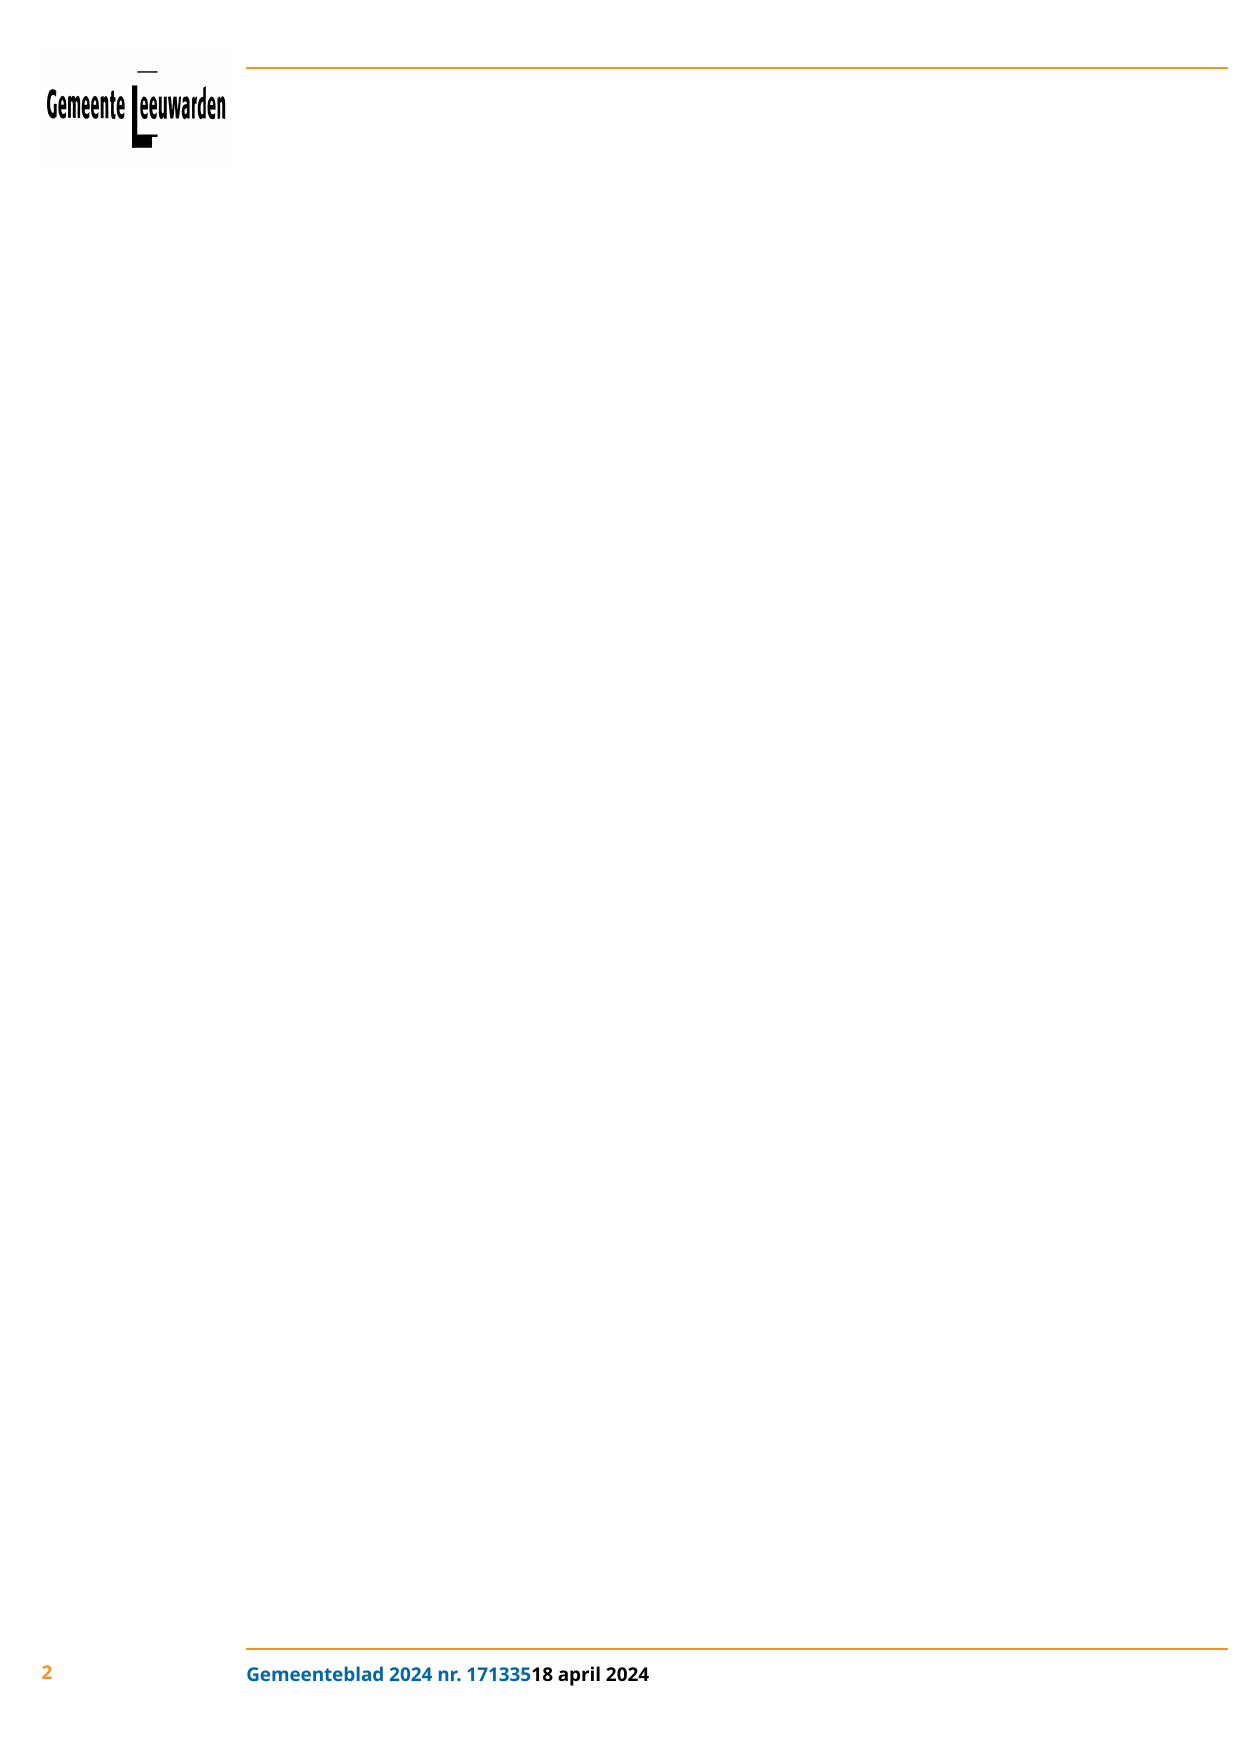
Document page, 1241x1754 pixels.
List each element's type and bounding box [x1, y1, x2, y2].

picture [41, 47, 231, 172]
